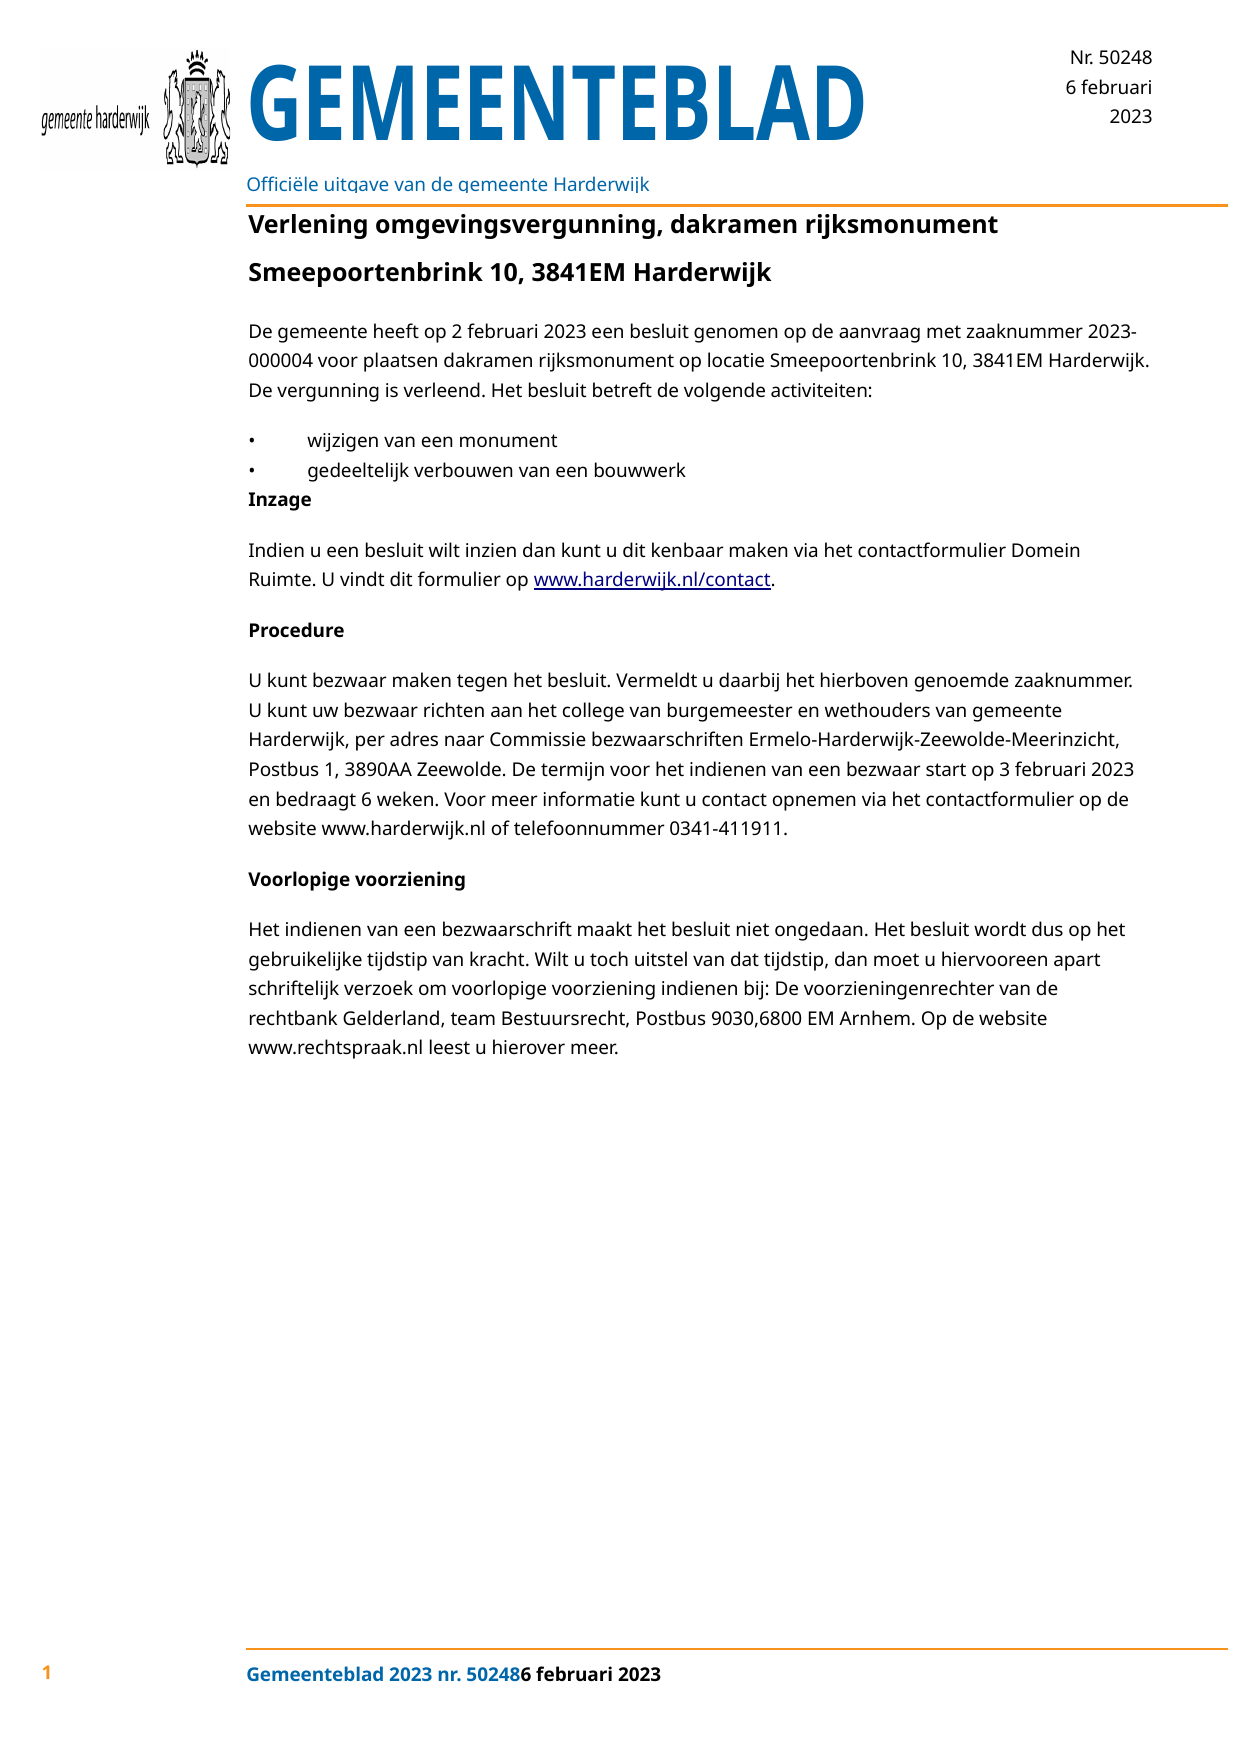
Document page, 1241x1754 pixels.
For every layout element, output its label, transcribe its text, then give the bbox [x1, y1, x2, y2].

text Voorlopige voorziening [248, 866, 1152, 892]
list gedeeltelijk verbouwen van een bouwwerk [248, 457, 1152, 483]
picture [41, 47, 231, 172]
text Procedure [248, 617, 1152, 643]
text Indien u een besluit wilt inzien dan kunt u dit kenbaar maken via het contactformulier Domein Ruimte. U vindt dit formulier op www.harderwijk.nl/contact. [248, 537, 1152, 592]
text Het indienen van een bezwaarschrift maakt het besluit niet ongedaan. Het besluit wordt dus op het gebruikelijke tijdstip van kracht. Wilt u toch uitstel van dat tijdstip, dan moet u hiervooreen apart schriftelijk verzoek om voorlopige voorziening indienen bij: De voorzieningenrechter van de rechtbank Gelderland, team Bestuursrecht, Postbus 9030,6800 EM Arnhem. Op de website www.rechtspraak.nl leest u hierover meer. [248, 916, 1152, 1060]
text De gemeente heeft op 2 februari 2023 een besluit genomen op de aanvraag met zaaknummer 2023-000004 voor plaatsen dakramen rijksmonument op locatie Smeepoortenbrink 10, 3841EM Harderwijk. De vergunning is verleend. Het besluit betreft de volgende activiteiten: [248, 318, 1152, 403]
text U kunt bezwaar maken tegen het besluit. Vermeldt u daarbij het hierboven genoemde zaaknummer. U kunt uw bezwaar richten aan het college van burgemeester en wethouders van gemeente Harderwijk, per adres naar Commissie bezwaarschriften Ermelo-Harderwijk-Zeewolde-Meerinzicht, Postbus 1, 3890AA Zeewolde. De termijn voor het indienen van een bezwaar start op 3 februari 2023 en bedraagt 6 weken. Voor meer informatie kunt u contact opnemen via het contactformulier op de website www.harderwijk.nl of telefoonnummer 0341-411911. [248, 667, 1152, 841]
text Verlening omgevingsvergunning, dakramen rijksmonument Smeepoortenbrink 10, 3841EM Harderwijk [248, 207, 1152, 288]
list wijzigen van een monument [248, 427, 1152, 453]
text Inzage [248, 487, 1152, 512]
